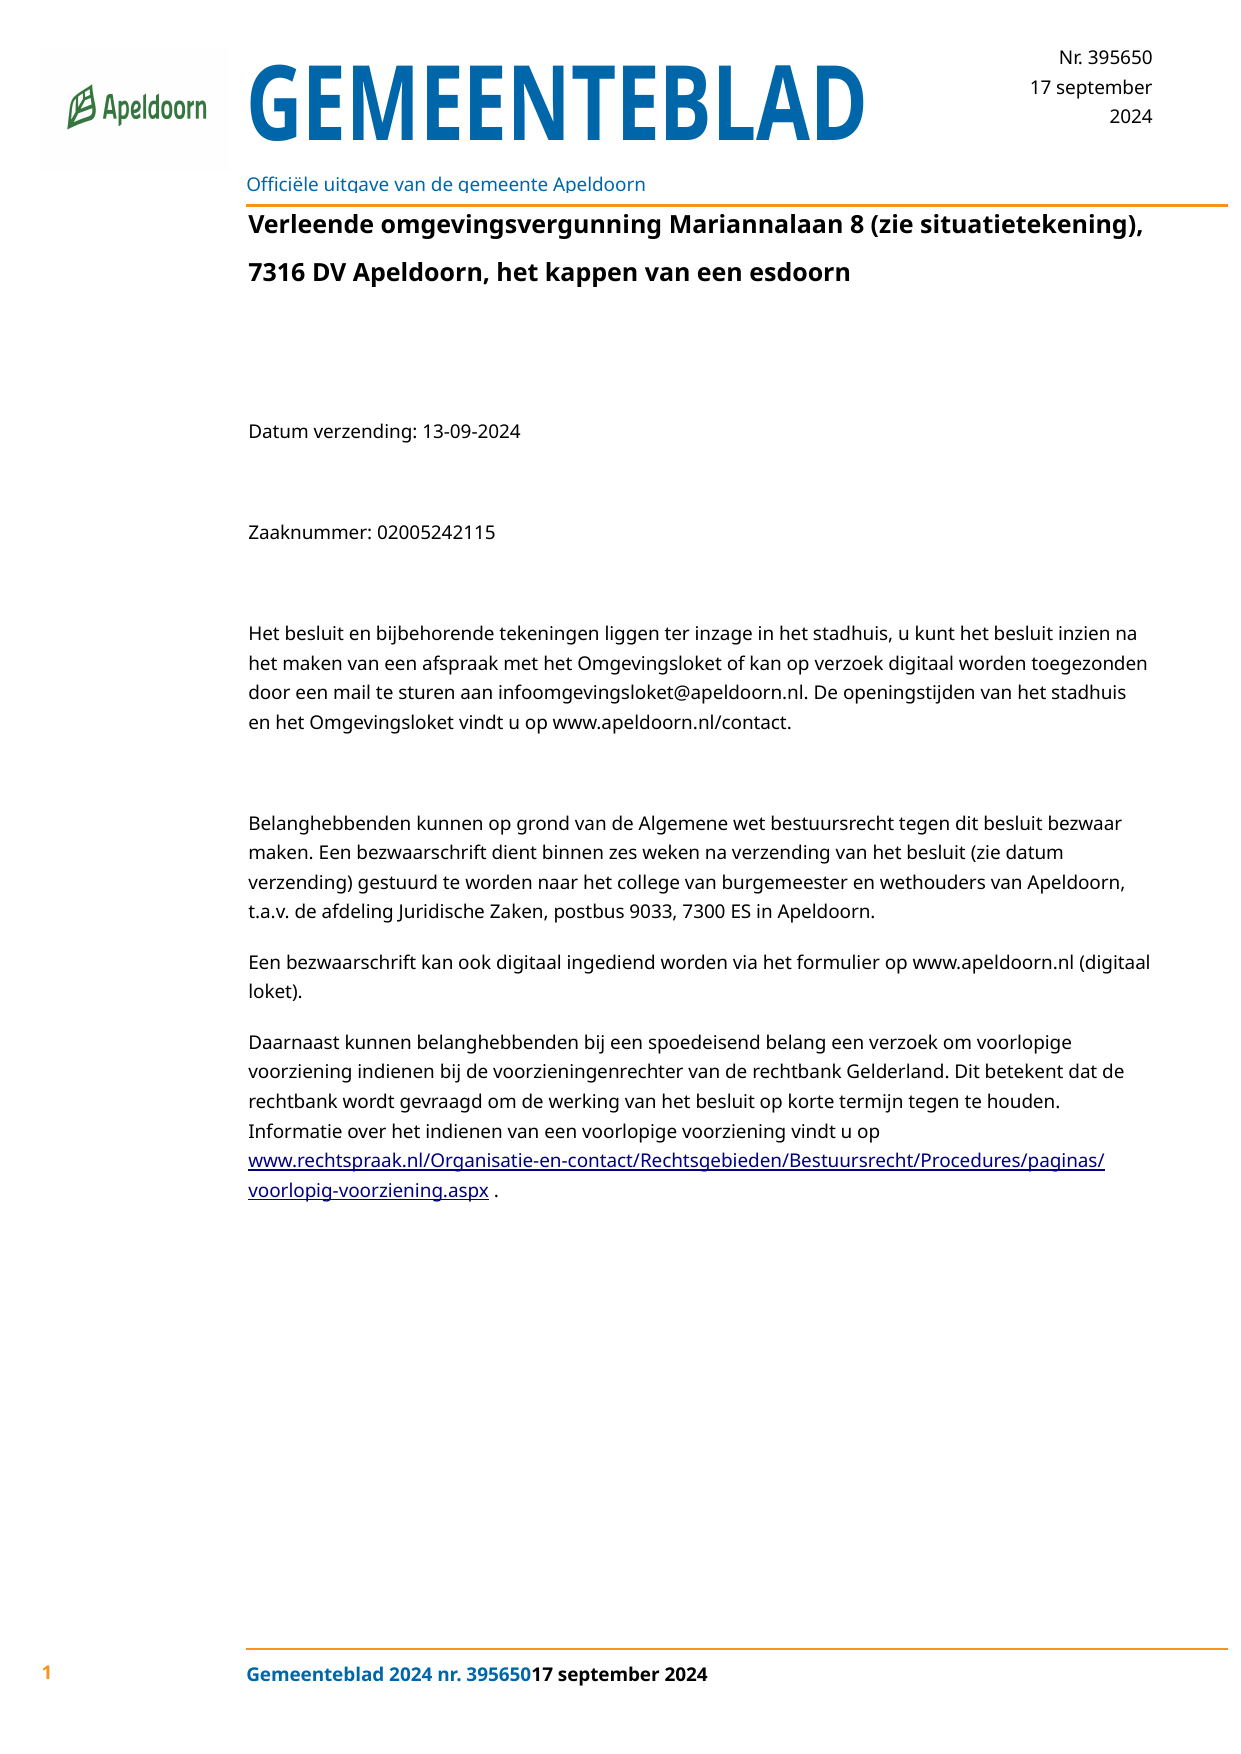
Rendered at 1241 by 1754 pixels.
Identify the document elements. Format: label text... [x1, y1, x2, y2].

text Zaaknummer: 02005242115 [248, 519, 1152, 545]
text Verleende omgevingsvergunning Mariannalaan 8 (zie situatietekening), 7316 DV Apeldoorn, het kappen van een esdoorn [248, 207, 1152, 288]
text Een bezwaarschrift kan ook digitaal ingediend worden via het formulier op www.apeldoorn.nl (digitaal loket). [248, 949, 1152, 1004]
text Het besluit en bijbehorende tekeningen liggen ter inzage in het stadhuis, u kunt het besluit inzien na het maken van een afspraak met het Omgevingsloket of kan op verzoek digitaal worden toegezonden door een mail te sturen aan infoomgevingsloket@apeldoorn.nl. De openingstijden van het stadhuis en het Omgevingsloket vindt u op www.apeldoorn.nl/contact. [248, 620, 1152, 735]
text Daarnaast kunnen belanghebbenden bij een spoedeisend belang een verzoek om voorlopige voorziening indienen bij de voorzieningenrechter van de rechtbank Gelderland. Dit betekent dat de rechtbank wordt gevraagd om de werking van het besluit op korte termijn tegen te houden. Informatie over het indienen van een voorlopige voorziening vindt u op www.rechtspraak.nl/Organisatie-en-contact/Rechtsgebieden/Bestuursrecht/Procedures/paginas/voorlopig-voorziening.aspx . [248, 1029, 1152, 1203]
text Datum verzending: 13-09-2024 [248, 419, 1152, 444]
text Belanghebbenden kunnen op grond van de Algemene wet bestuursrecht tegen dit besluit bezwaar maken. Een bezwaarschrift dient binnen zes weken na verzending van het besluit (zie datum verzending) gestuurd te worden naar het college van burgemeester en wethouders van Apeldoorn, t.a.v. de afdeling Juridische Zaken, postbus 9033, 7300 ES in Apeldoorn. [248, 810, 1152, 924]
picture [41, 47, 231, 172]
